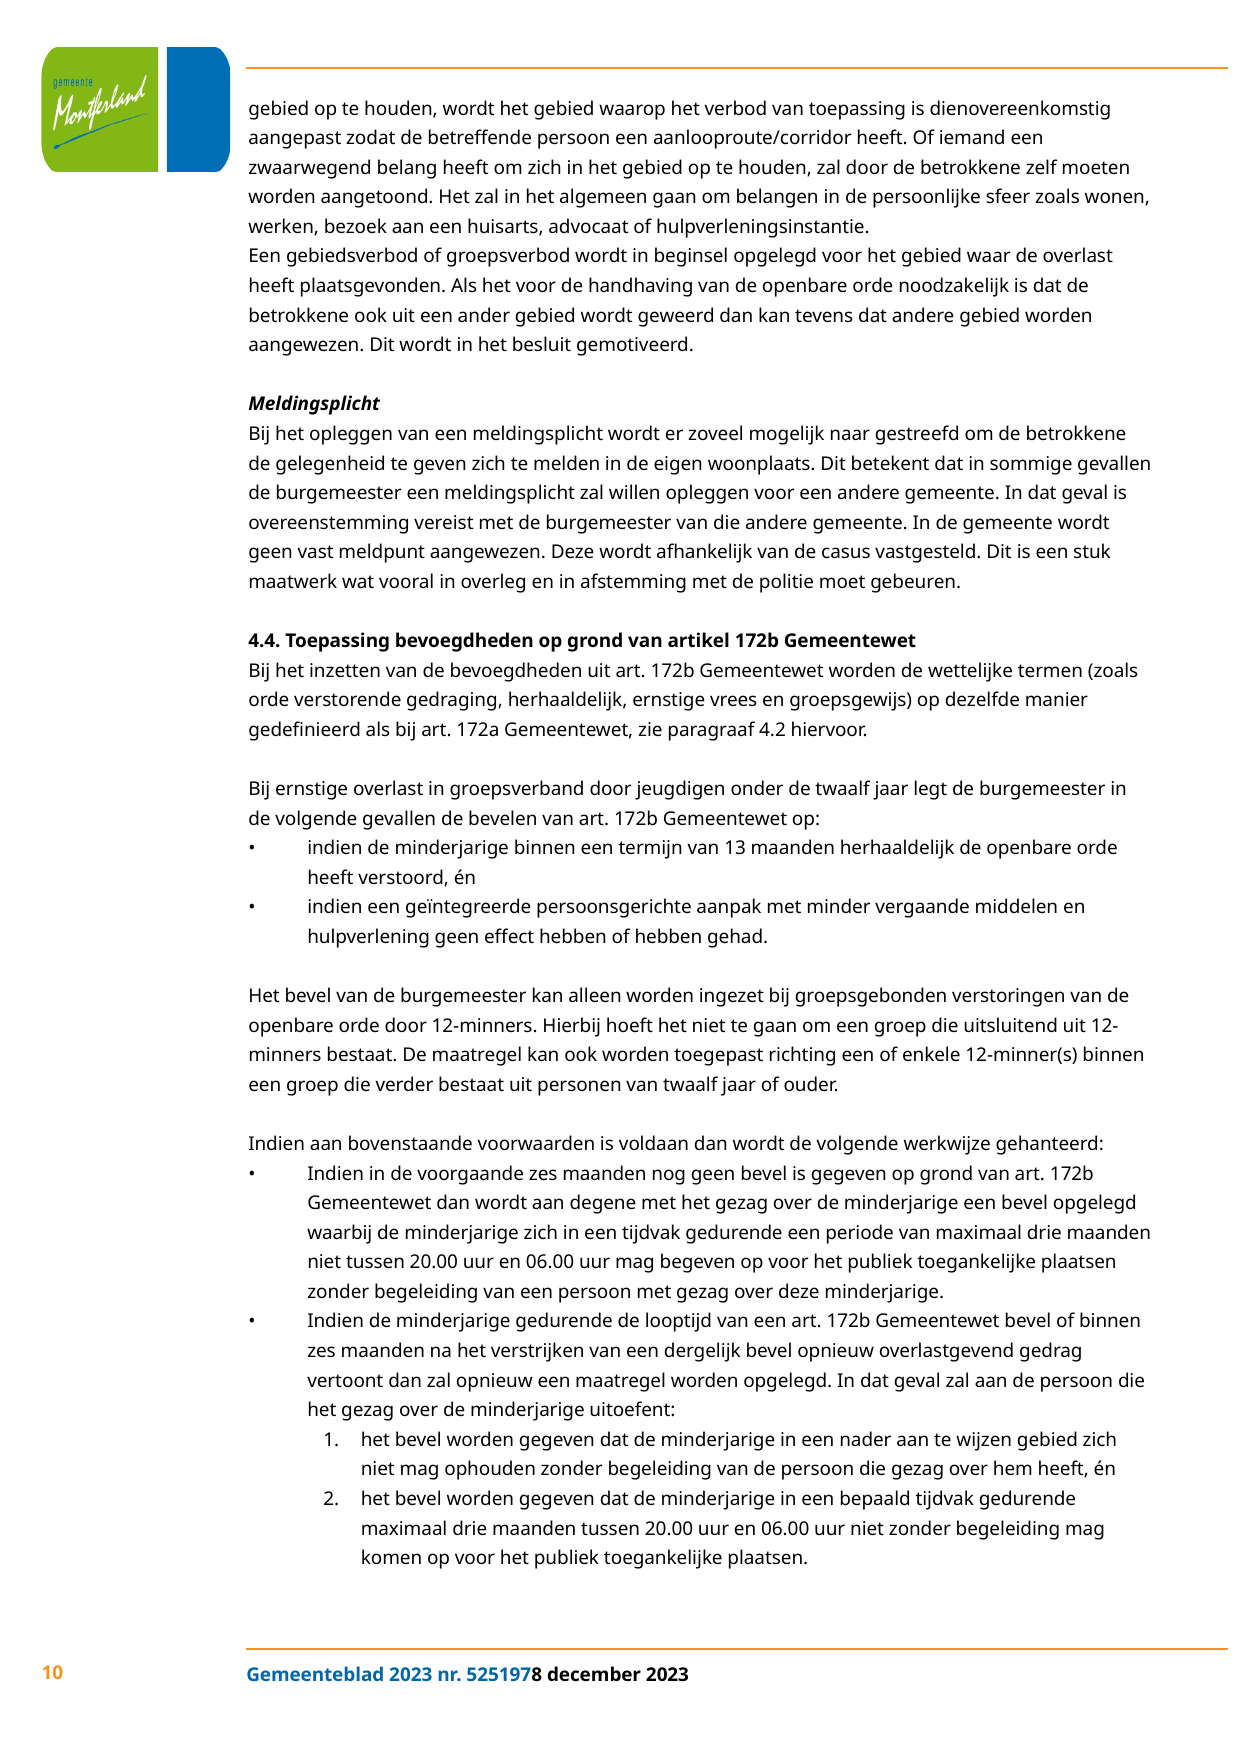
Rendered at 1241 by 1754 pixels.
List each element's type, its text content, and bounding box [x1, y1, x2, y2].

text Het bevel van de burgemeester kan alleen worden ingezet bij groepsgebonden verstoringen van de openbare orde door 12-minners. Hierbij hoeft het niet te gaan om een groep die uitsluitend uit 12-minners bestaat. De maatregel kan ook worden toegepast richting een of enkele 12-minner(s) binnen een groep die verder bestaat uit personen van twaalf jaar of ouder. [248, 982, 1152, 1097]
list indien een geïntegreerde persoonsgerichte aanpak met minder vergaande middelen en hulpverlening geen effect hebben of hebben gehad. [248, 893, 1152, 949]
text Meldingsplicht [248, 391, 1152, 416]
list het bevel worden gegeven dat de minderjarige in een nader aan te wijzen gebied zich niet mag ophouden zonder begeleiding van de persoon die gezag over hem heeft, én [323, 1426, 1152, 1481]
list het bevel worden gegeven dat de minderjarige in een bepaald tijdvak gedurende maximaal drie maanden tussen 20.00 uur en 06.00 uur niet zonder begeleiding mag komen op voor het publiek toegankelijke plaatsen. [323, 1485, 1152, 1570]
picture [41, 47, 231, 172]
text Bij het inzetten van de bevoegdheden uit art. 172b Gemeentewet worden de wettelijke termen (zoals orde verstorende gedraging, herhaaldelijk, ernstige vrees en groepsgewijs) op dezelfde manier gedefinieerd als bij art. 172a Gemeentewet, zie paragraaf 4.2 hiervoor. [248, 657, 1152, 742]
list Indien in de voorgaande zes maanden nog geen bevel is gegeven op grond van art. 172b Gemeentewet dan wordt aan degene met het gezag over de minderjarige een bevel opgelegd waarbij de minderjarige zich in een tijdvak gedurende een periode van maximaal drie maanden niet tussen 20.00 uur en 06.00 uur mag begeven op voor het publiek toegankelijke plaatsen zonder begeleiding van een persoon met gezag over deze minderjarige. [248, 1160, 1152, 1304]
list Indien de minderjarige gedurende de looptijd van een art. 172b Gemeentewet bevel of binnen zes maanden na het verstrijken van een dergelijk bevel opnieuw overlastgevend gedrag vertoont dan zal opnieuw een maatregel worden opgelegd. In dat geval zal aan de persoon die het gezag over de minderjarige uitoefent: [248, 1308, 1152, 1422]
text Bij ernstige overlast in groepsverband door jeugdigen onder de twaalf jaar legt de burgemeester in de volgende gevallen de bevelen van art. 172b Gemeentewet op: [248, 775, 1152, 831]
text gebied op te houden, wordt het gebied waarop het verbod van toepassing is dienovereenkomstig aangepast zodat de betreffende persoon een aanlooproute/corridor heeft. Of iemand een zwaarwegend belang heeft om zich in het gebied op te houden, zal door de betrokkene zelf moeten worden aangetoond. Het zal in het algemeen gaan om belangen in de persoonlijke sfeer zoals wonen, werken, bezoek aan een huisarts, advocaat of hulpverleningsinstantie. [248, 95, 1152, 239]
text 4.4. Toepassing bevoegdheden op grond van artikel 172b Gemeentewet [248, 627, 1152, 653]
text Bij het opleggen van een meldingsplicht wordt er zoveel mogelijk naar gestreefd om de betrokkene de gelegenheid te geven zich te melden in de eigen woonplaats. Dit betekent dat in sommige gevallen de burgemeester een meldingsplicht zal willen opleggen voor een andere gemeente. In dat geval is overeenstemming vereist met de burgemeester van die andere gemeente. In de gemeente wordt geen vast meldpunt aangewezen. Deze wordt afhankelijk van de casus vastgesteld. Dit is een stuk maatwerk wat vooral in overleg en in afstemming met de politie moet gebeuren. [248, 420, 1152, 594]
text Een gebiedsverbod of groepsverbod wordt in beginsel opgelegd voor het gebied waar de overlast heeft plaatsgevonden. Als het voor de handhaving van de openbare orde noodzakelijk is dat de betrokkene ook uit een ander gebied wordt geweerd dan kan tevens dat andere gebied worden aangewezen. Dit wordt in het besluit gemotiveerd. [248, 243, 1152, 357]
list indien de minderjarige binnen een termijn van 13 maanden herhaaldelijk de openbare orde heeft verstoord, én [248, 834, 1152, 890]
text Indien aan bovenstaande voorwaarden is voldaan dan wordt de volgende werkwijze gehanteerd: [248, 1130, 1152, 1156]
